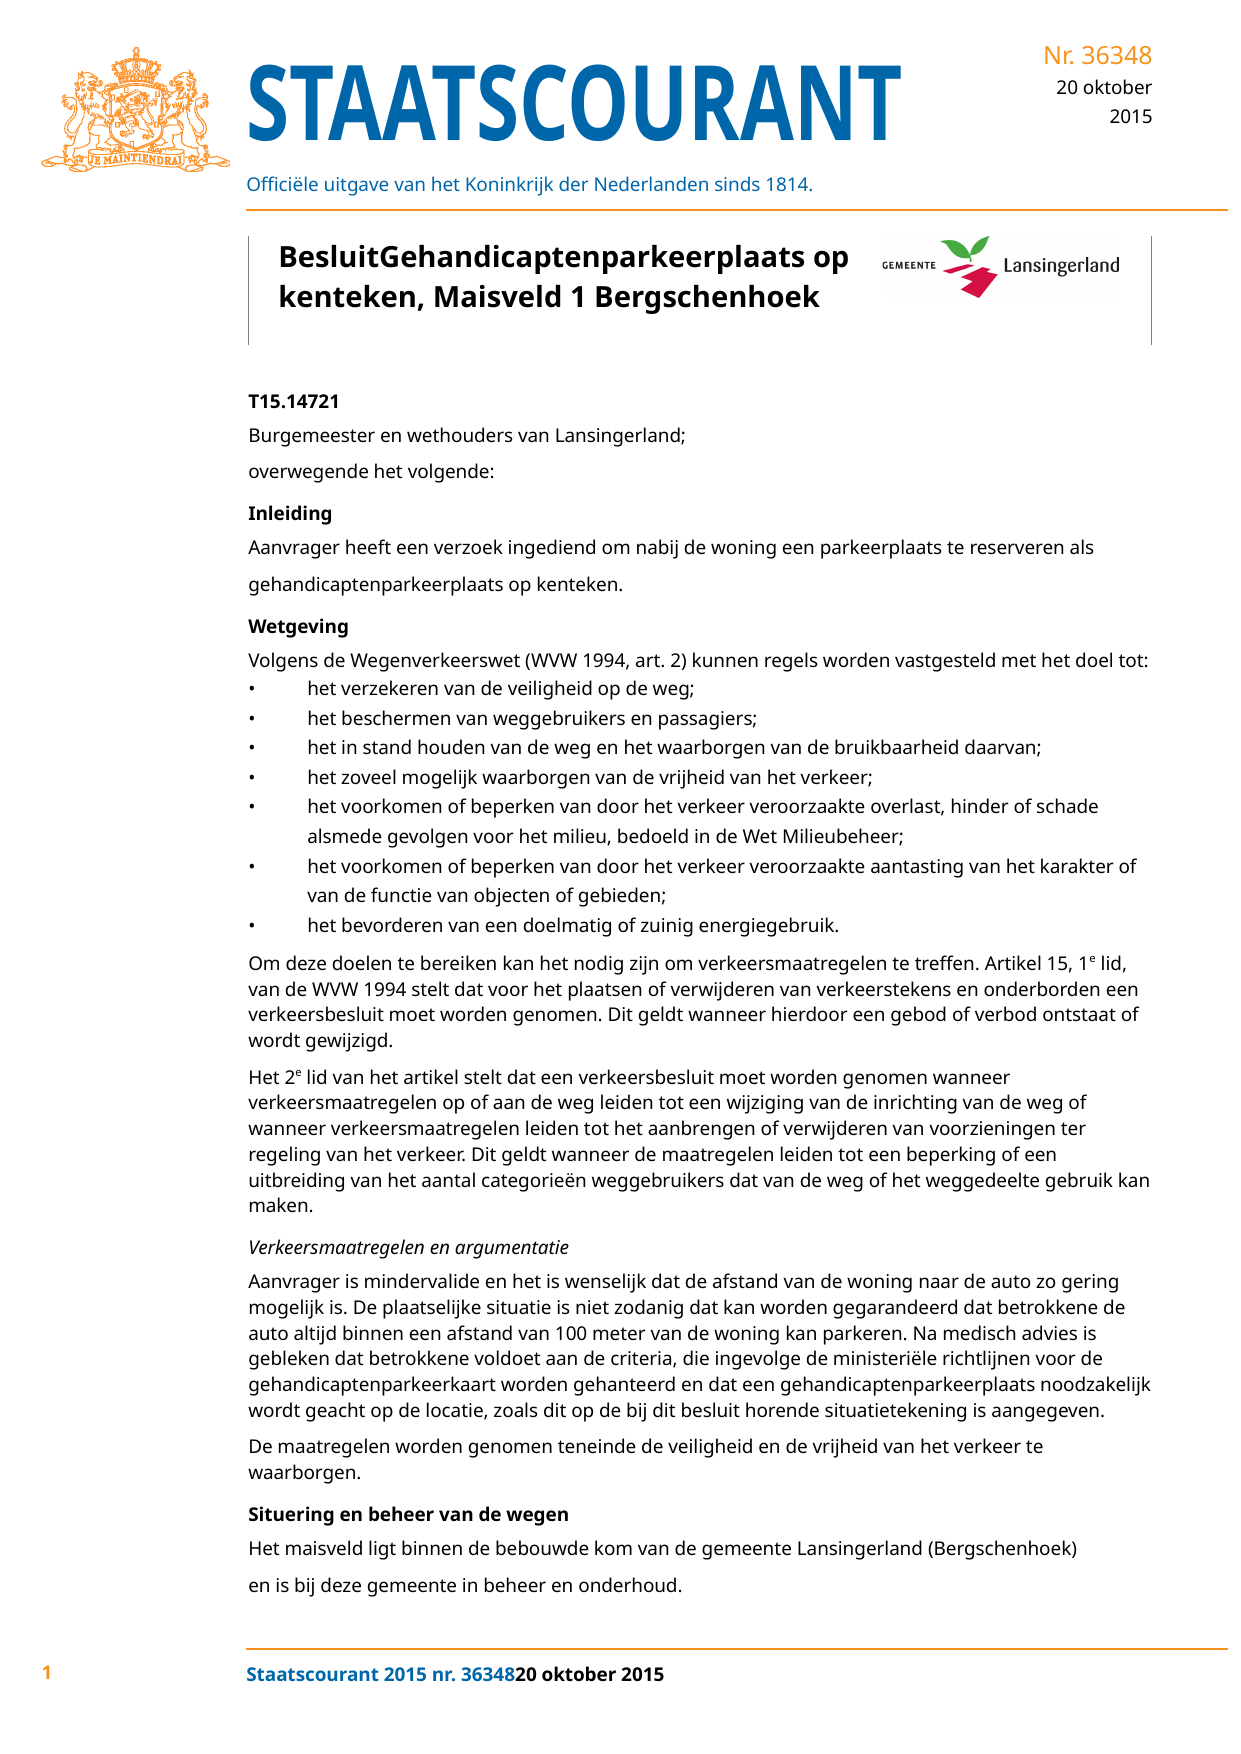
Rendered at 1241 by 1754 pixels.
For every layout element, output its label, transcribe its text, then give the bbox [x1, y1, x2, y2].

list het in stand houden van de weg en het waarborgen van de bruikbaarheid daarvan; [248, 734, 1152, 760]
list het verzekeren van de veiligheid op de weg; [248, 675, 1152, 701]
table_header [850, 236, 1151, 345]
text en is bij deze gemeente in beheer en onderhoud. [248, 1572, 1152, 1598]
table_header BesluitGehandicaptenparkeerplaats op kenteken, Maisveld 1 Bergschenhoek [249, 236, 850, 345]
text Aanvrager heeft een verzoek ingediend om nabij de woning een parkeerplaats te reserveren als [248, 534, 1152, 560]
text Om deze doelen te bereiken kan het nodig zijn om verkeersmaatregelen te treffen. Artikel 15, 1e lid, van de WVW 1994 stelt dat voor het plaatsen of verwijderen van verkeerstekens en onderborden een verkeersbesluit moet worden genomen. Dit geldt wanneer hierdoor een gebod of verbod ontstaat of wordt gewijzigd. [248, 950, 1152, 1053]
text Het maisveld ligt binnen de bebouwde kom van de gemeente Lansingerland (Bergschenhoek) [248, 1535, 1152, 1561]
text Wetgeving [248, 613, 1152, 639]
text Het 2e lid van het artikel stelt dat een verkeersbesluit moet worden genomen wanneer verkeersmaatregelen op of aan de weg leiden tot een wijziging van de inrichting van de weg of wanneer verkeersmaatregelen leiden tot het aanbrengen of verwijderen van voorzieningen ter regeling van het verkeer. Dit geldt wanneer de maatregelen leiden tot een beperking of een uitbreiding van het aantal categorieën weggebruikers dat van de weg of het weggedeelte gebruik kan maken. [248, 1064, 1152, 1218]
text Verkeersmaatregelen en argumentatie [248, 1234, 1152, 1260]
text gehandicaptenparkeerplaats op kenteken. [248, 571, 1152, 597]
list het bevorderen van een doelmatig of zuinig energiegebruik. [248, 912, 1152, 938]
text Aanvrager is mindervalide en het is wenselijk dat de afstand van de woning naar de auto zo gering mogelijk is. De plaatselijke situatie is niet zodanig dat kan worden gegarandeerd dat betrokkene de auto altijd binnen een afstand van 100 meter van de woning kan parkeren. Na medisch advies is gebleken dat betrokkene voldoet aan de criteria, die ingevolge de ministeriële richtlijnen voor de gehandicaptenparkeerkaart worden gehanteerd en dat een gehandicaptenparkeerplaats noodzakelijk wordt geacht op de locatie, zoals dit op de bij dit besluit horende situatietekening is aangegeven. [248, 1268, 1152, 1423]
text Inleiding [248, 500, 1152, 526]
picture [882, 236, 1119, 298]
list het zoveel mogelijk waarborgen van de vrijheid van het verkeer; [248, 764, 1152, 790]
text T15.14721 [248, 388, 1152, 413]
list het beschermen van weggebruikers en passagiers; [248, 705, 1152, 731]
text overwegende het volgende: [248, 458, 1152, 484]
text Volgens de Wegenverkeerswet (WVW 1994, art. 2) kunnen regels worden vastgesteld met het doel tot: [248, 647, 1152, 673]
text Burgemeester en wethouders van Lansingerland; [248, 422, 1152, 448]
text De maatregelen worden genomen teneinde de veiligheid en de vrijheid van het verkeer te waarborgen. [248, 1434, 1152, 1485]
text Situering en beheer van de wegen [248, 1501, 1152, 1527]
list het voorkomen of beperken van door het verkeer veroorzaakte aantasting van het karakter of van de functie van objecten of gebieden; [248, 853, 1152, 908]
picture [41, 47, 231, 172]
list het voorkomen of beperken van door het verkeer veroorzaakte overlast, hinder of schade alsmede gevolgen voor het milieu, bedoeld in de Wet Milieubeheer; [248, 794, 1152, 849]
